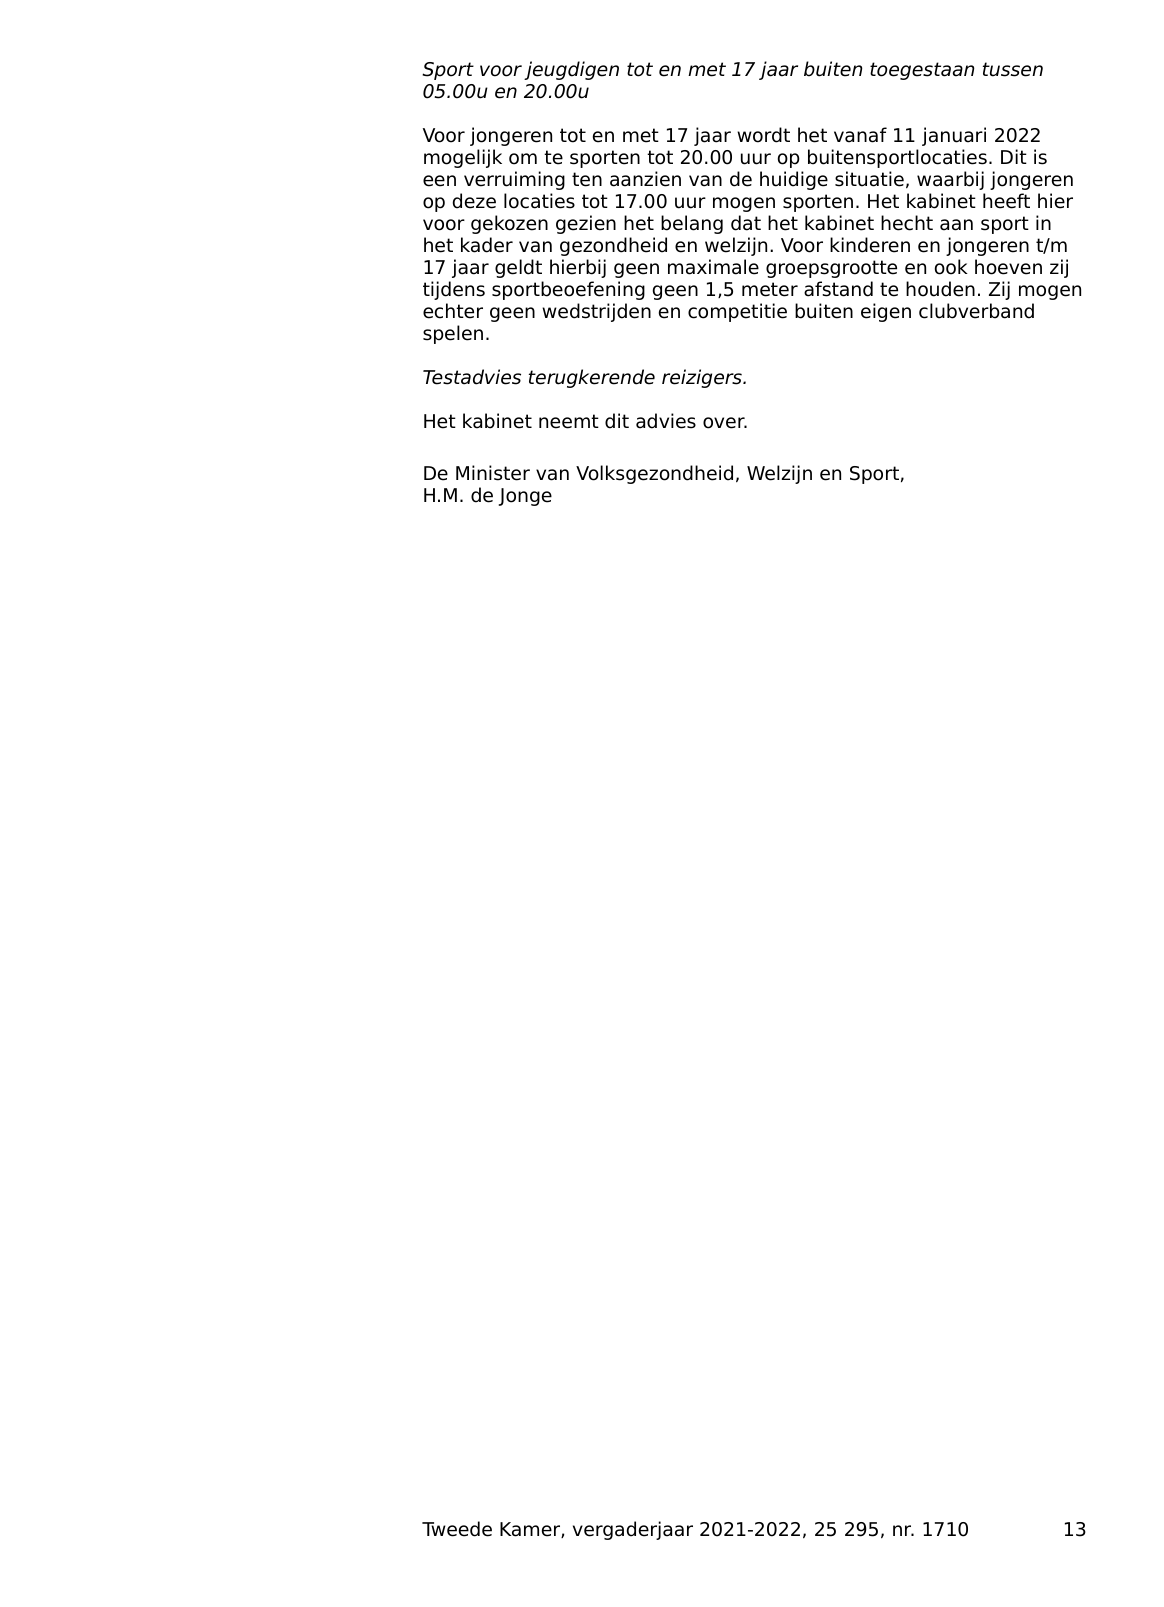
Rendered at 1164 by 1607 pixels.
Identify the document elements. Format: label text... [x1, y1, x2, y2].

text Voor jongeren tot en met 17 jaar wordt het vanaf 11 januari 2022 mogelijk om te sporten tot 20.00 uur op buitensportlocaties. Dit is een verruiming ten aanzien van de huidige situatie, waarbij jongeren op deze locaties tot 17.00 uur mogen sporten. Het kabinet heeft hier voor gekozen gezien het belang dat het kabinet hecht aan sport in het kader van gezondheid en welzijn. Voor kinderen en jongeren t/m 17 jaar geldt hierbij geen maximale groepsgrootte en ook hoeven zij tijdens sportbeoefening geen 1,5 meter afstand te houden. Zij mogen echter geen wedstrijden en competitie buiten eigen clubverband spelen. [422, 125, 1087, 345]
text De Minister van Volksgezondheid, Welzijn en Sport, H.M. de Jonge [422, 463, 1087, 507]
text Het kabinet neemt dit advies over. [422, 411, 1087, 433]
subtitle Sport voor jeugdigen tot en met 17 jaar buiten toegestaan tussen 05.00u en 20.00u [422, 59, 1087, 103]
subtitle Testadvies terugkerende reizigers. [422, 367, 1087, 389]
